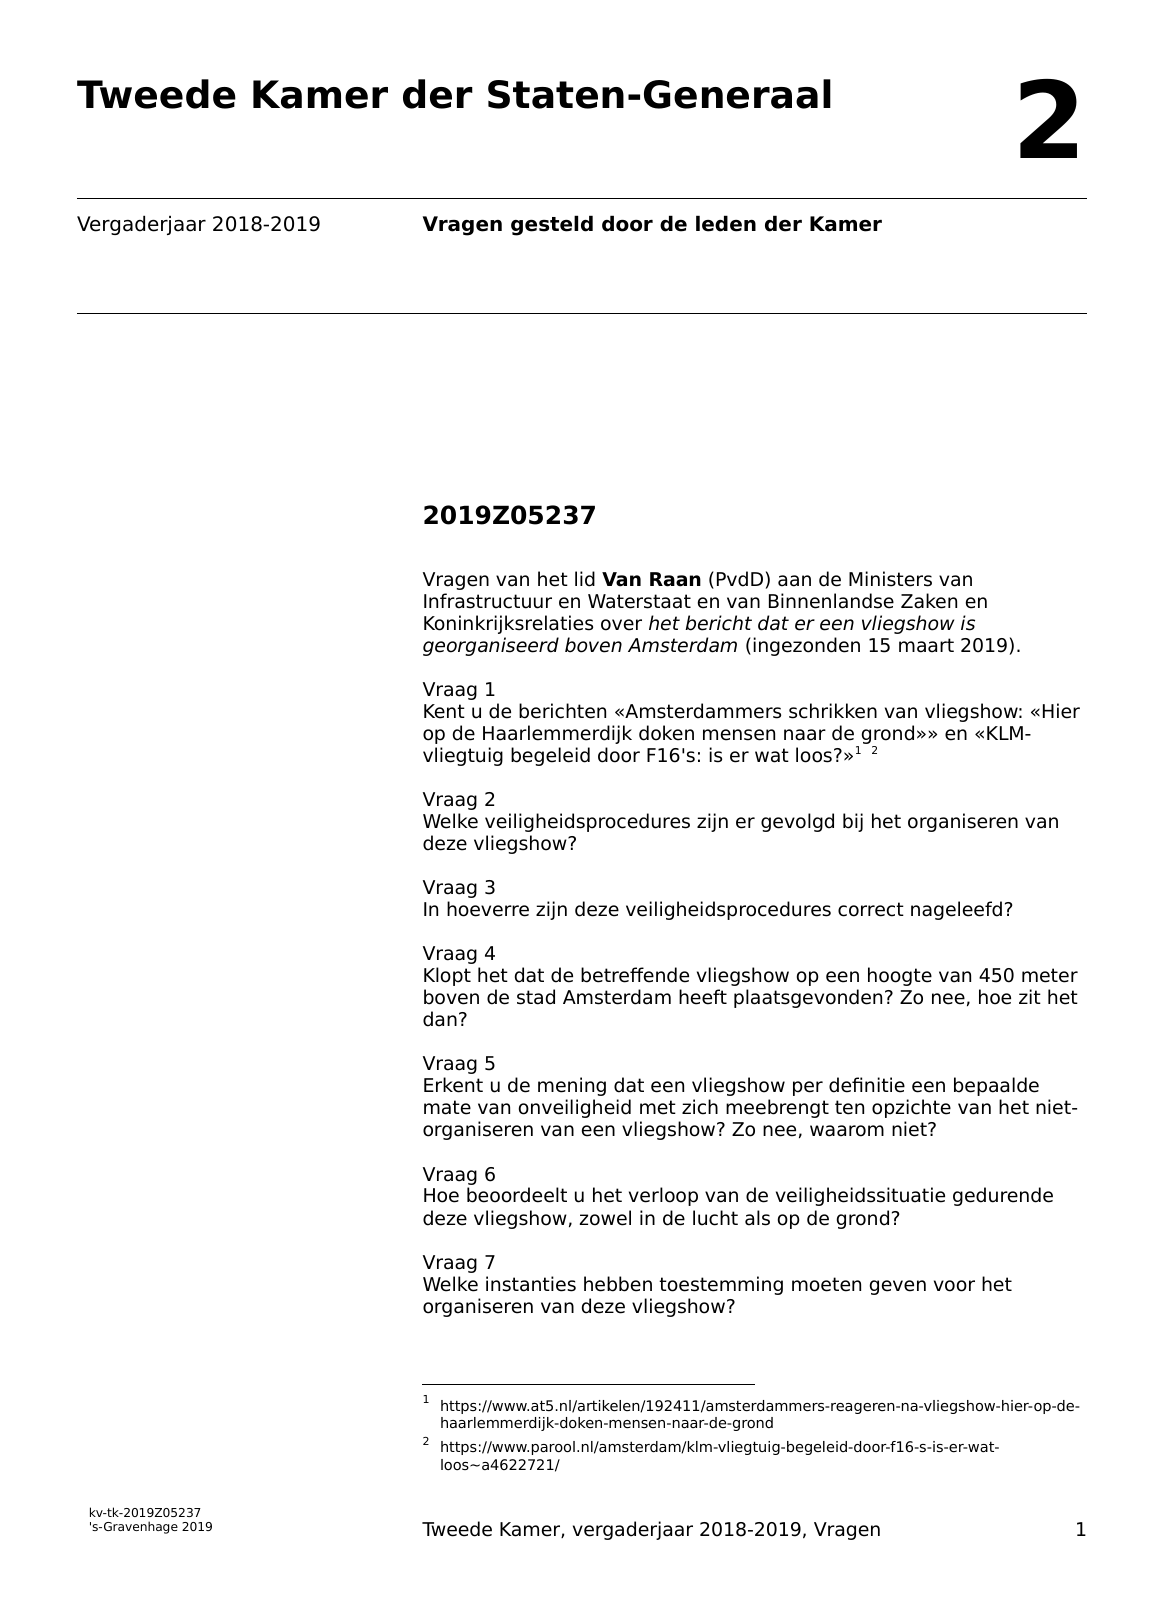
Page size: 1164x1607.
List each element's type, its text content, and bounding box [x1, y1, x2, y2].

text Vraag 2 [422, 789, 1087, 811]
text Vraag 3 [422, 877, 1087, 899]
text Vraag 6 [422, 1163, 1087, 1185]
text 's-Gravenhage 2019 [88, 1520, 323, 1534]
table_header 2 [886, 59, 1087, 198]
text 2019Z05237 [422, 501, 1087, 531]
text In hoeverre zijn deze veiligheidsprocedures correct nageleefd? [422, 899, 1087, 921]
text Klopt het dat de betreffende vliegshow op een hoogte van 450 meter boven de stad Amsterdam heeft plaatsgevonden? Zo nee, hoe zit het dan? [422, 965, 1087, 1031]
text Vraag 1 [422, 679, 1087, 701]
text Hoe beoordeelt u het verloop van de veiligheidssituatie gedurende deze vliegshow, zowel in de lucht als op de grond? [422, 1185, 1087, 1229]
text Vraag 5 [422, 1053, 1087, 1075]
text Vragen van het lid Van Raan (PvdD) aan de Ministers van Infrastructuur en Waterstaat en van Binnenlandse Zaken en Koninkrijksrelaties over het bericht dat er een vliegshow is georganiseerd boven Amsterdam (ingezonden 15 maart 2019). [422, 569, 1087, 657]
table_cell Vragen gesteld door de leden der Kamer [422, 199, 1087, 313]
text Vraag 4 [422, 943, 1087, 965]
text kv-tk-2019Z05237 [88, 1506, 323, 1520]
text https://www.at5.nl/artikelen/192411/amsterdammers-reageren-na-vliegshow-hier-op-de-haarlemmerdijk-doken-mensen-naar-de-grond [422, 1393, 1087, 1432]
text Vraag 7 [422, 1252, 1087, 1273]
text Welke veiligheidsprocedures zijn er gevolgd bij het organiseren van deze vliegshow? [422, 811, 1087, 855]
text Welke instanties hebben toestemming moeten geven voor het organiseren van deze vliegshow? [422, 1273, 1087, 1317]
table_cell Vergaderjaar 2018-2019 [77, 199, 422, 313]
table_header Tweede Kamer der Staten-Generaal [77, 59, 886, 198]
text https://www.parool.nl/amsterdam/klm-vliegtuig-begeleid-door-f16-s-is-er-wat-loos~a4622721/ [422, 1435, 1087, 1474]
text Erkent u de mening dat een vliegshow per definitie een bepaalde mate van onveiligheid met zich meebrengt ten opzichte van het niet-organiseren van een vliegshow? Zo nee, waarom niet? [422, 1075, 1087, 1141]
text Kent u de berichten «Amsterdammers schrikken van vliegshow: «Hier op de Haarlemmerdijk doken mensen naar de grond»» en «KLM-vliegtuig begeleid door F16's: is er wat loos?» [422, 701, 1087, 767]
